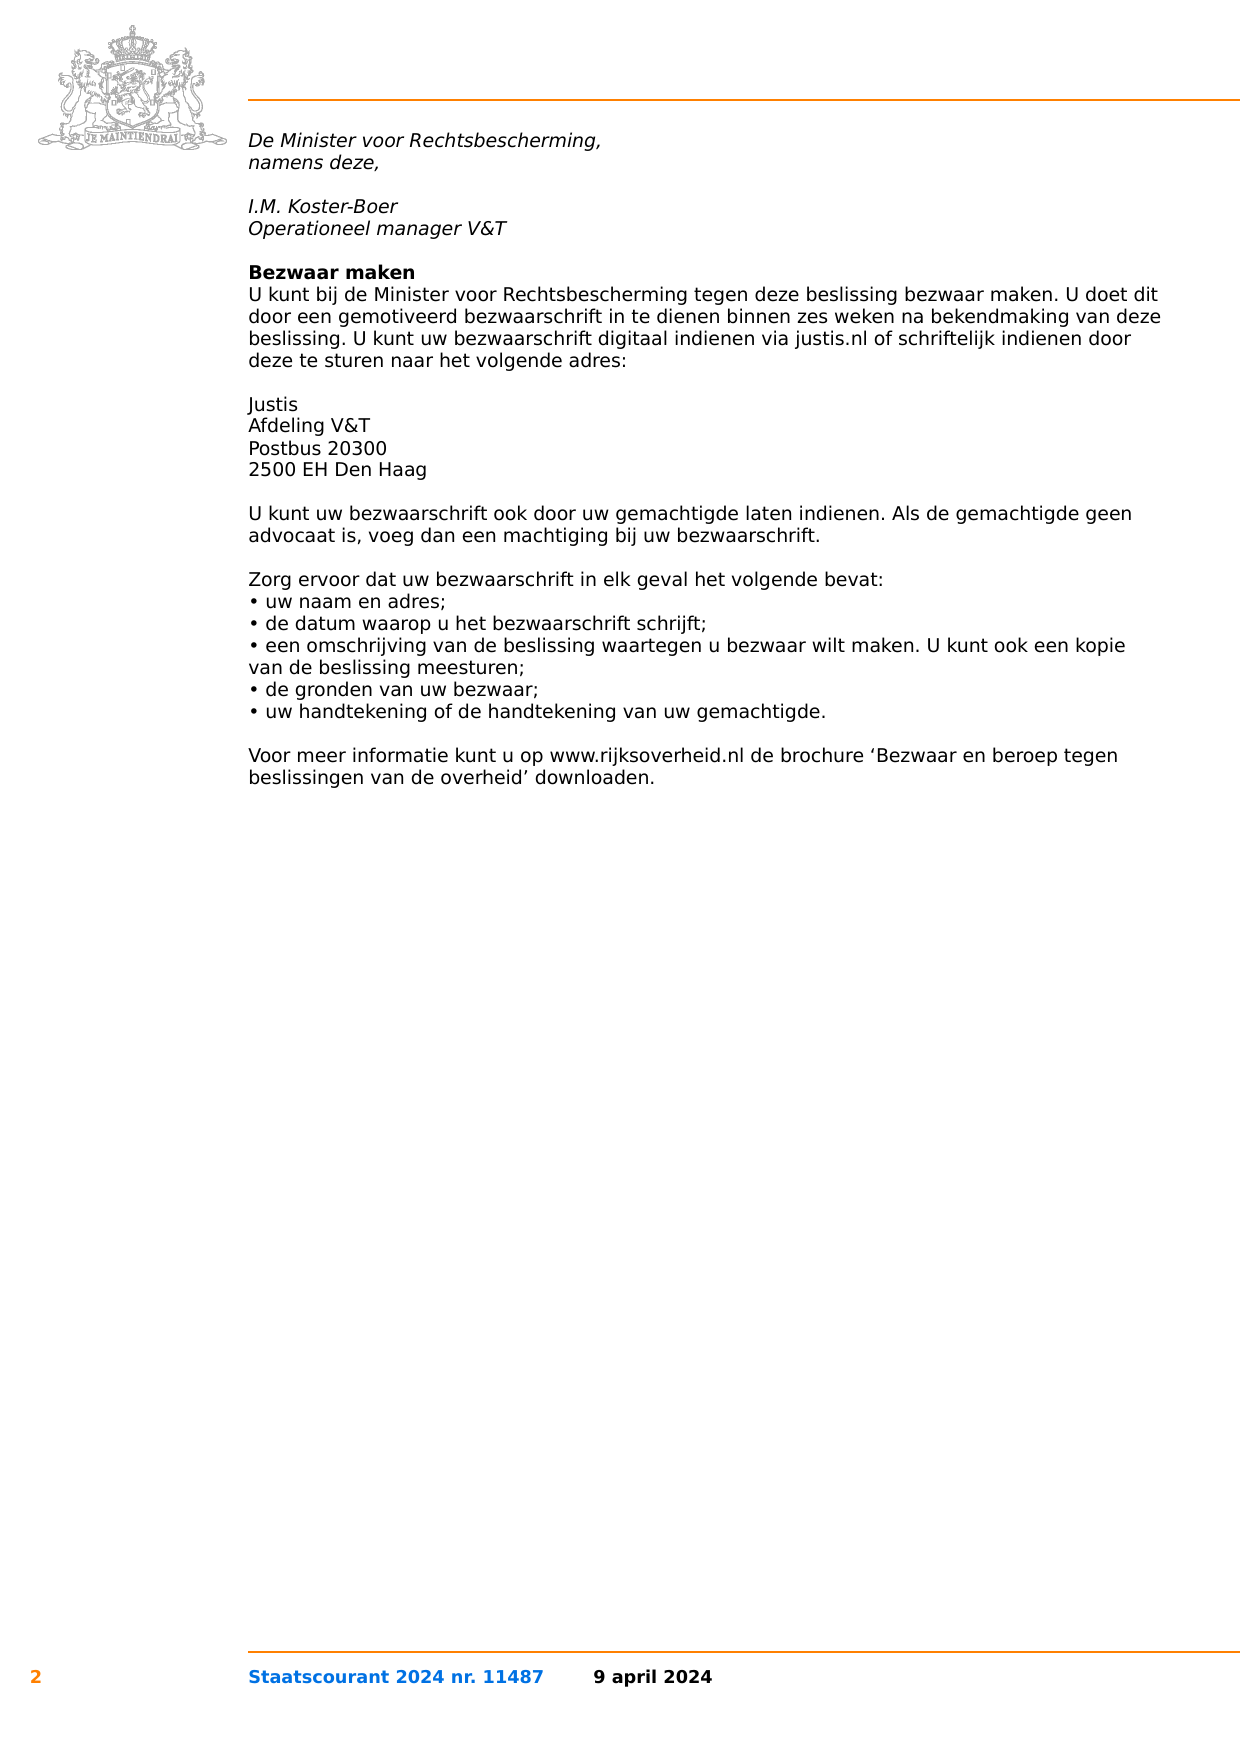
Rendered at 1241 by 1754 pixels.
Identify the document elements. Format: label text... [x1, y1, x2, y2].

text • een omschrijving van de beslissing waartegen u bezwaar wilt maken. U kunt ook een kopie van de beslissing meesturen; [248, 635, 1163, 679]
text Voor meer informatie kunt u op www.rijksoverheid.nl de brochure ‘Bezwaar en beroep tegen beslissingen van de overheid’ downloaden. [248, 745, 1163, 789]
text Justis [248, 393, 1163, 415]
text • de datum waarop u het bezwaarschrift schrijft; [248, 613, 1163, 635]
text U kunt uw bezwaarschrift ook door uw gemachtigde laten indienen. Als de gemachtigde geen advocaat is, voeg dan een machtiging bij uw bezwaarschrift. [248, 503, 1163, 547]
text Zorg ervoor dat uw bezwaarschrift in elk geval het volgende bevat: [248, 569, 1163, 591]
text • uw naam en adres; [248, 591, 1163, 613]
text 2500 EH Den Haag [248, 459, 1163, 481]
text Postbus 20300 [248, 437, 1163, 459]
text • de gronden van uw bezwaar; [248, 679, 1163, 701]
text Bezwaar maken [248, 262, 1163, 284]
text U kunt bij de Minister voor Rechtsbescherming tegen deze beslissing bezwaar maken. U doet dit door een gemotiveerd bezwaarschrift in te dienen binnen zes weken na bekendmaking van deze beslissing. U kunt uw bezwaarschrift digitaal indienen via justis.nl of schriftelijk indienen door deze te sturen naar het volgende adres: [248, 284, 1163, 372]
text Afdeling V&T [248, 415, 1163, 437]
text De Minister voor Rechtsbescherming, namens deze, I.M. Koster-Boer Operationeel manager V&T [248, 130, 1163, 240]
picture [38, 25, 227, 150]
text • uw handtekening of de handtekening van uw gemachtigde. [248, 701, 1163, 723]
